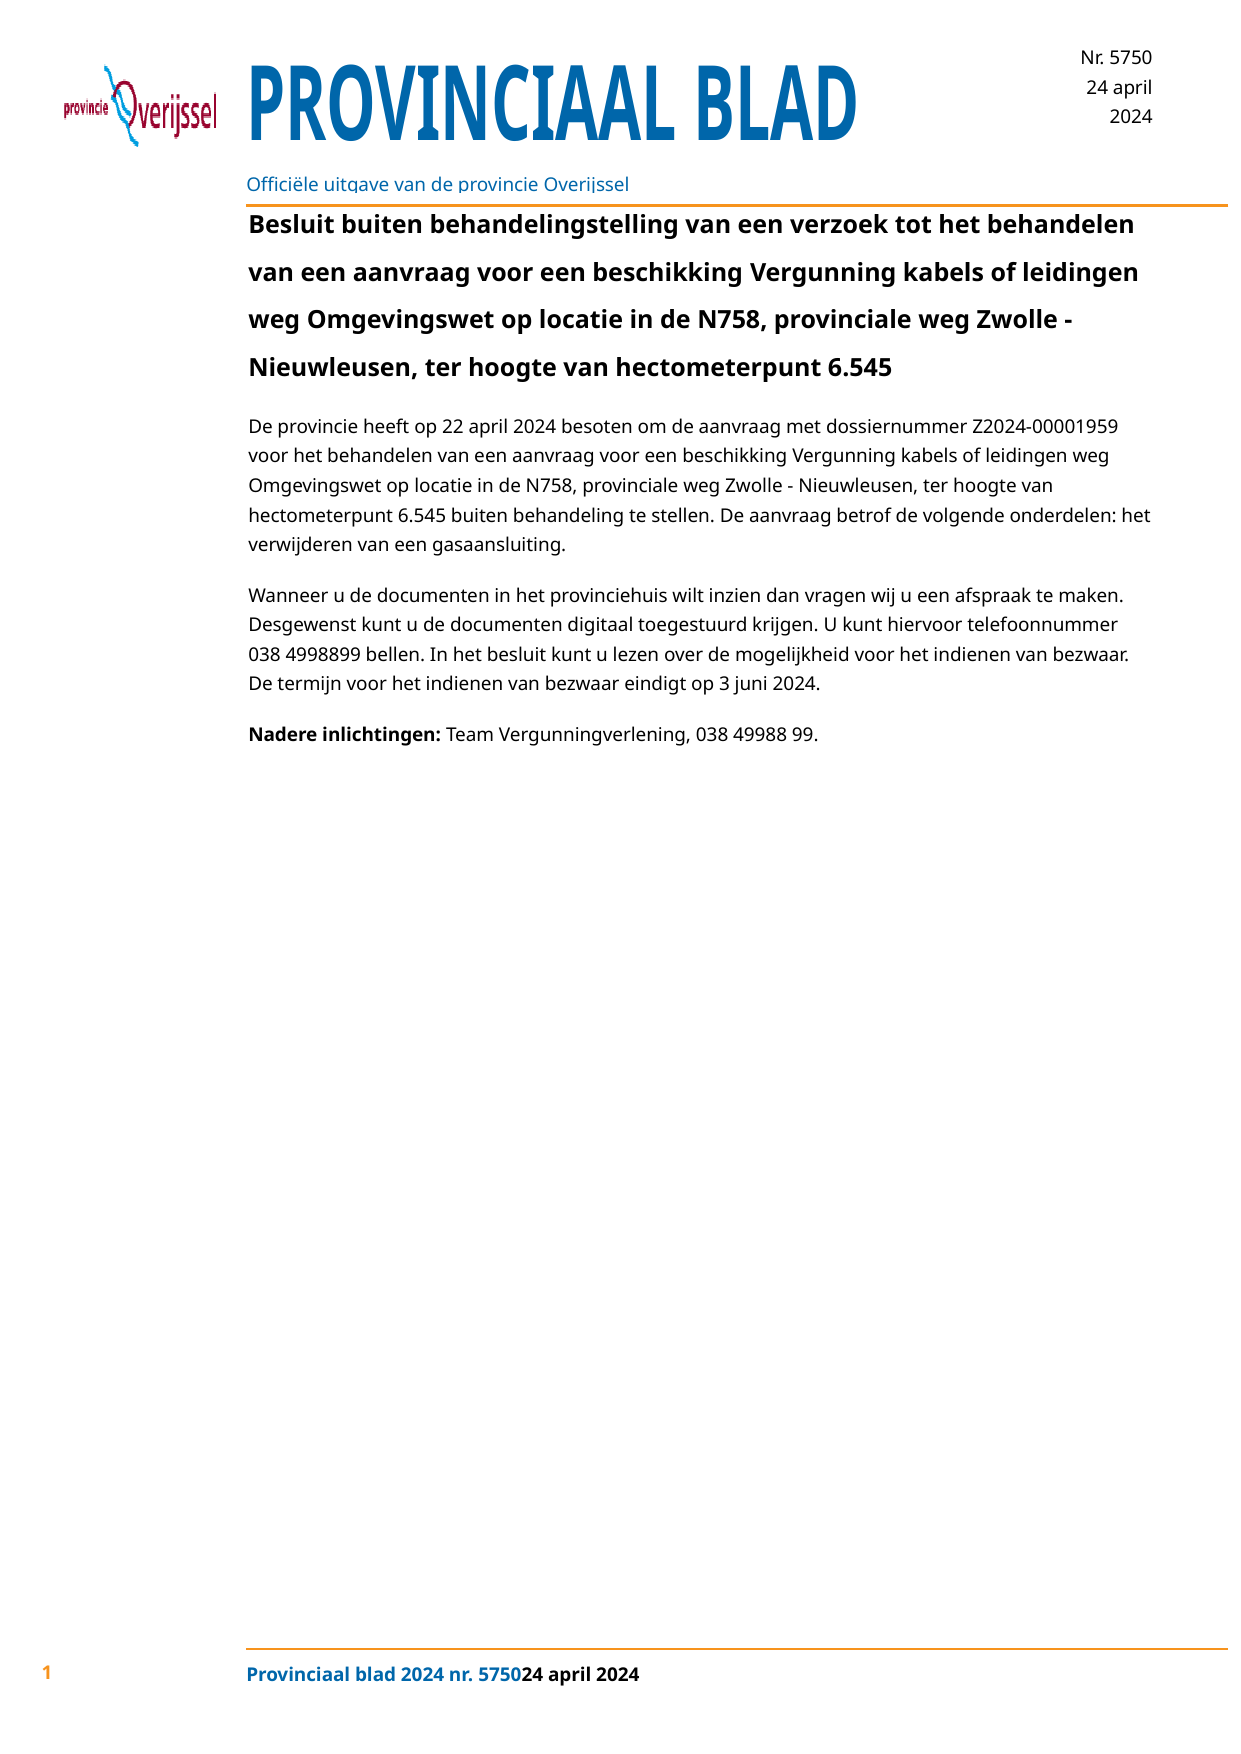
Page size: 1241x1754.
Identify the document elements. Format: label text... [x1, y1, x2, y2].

text Nadere inlichtingen: Team Vergunningverlening, 038 49988 99. [248, 721, 1152, 747]
text Wanneer u de documenten in het provinciehuis wilt inzien dan vragen wij u een afspraak te maken. Desgewenst kunt u de documenten digitaal toegestuurd krijgen. U kunt hiervoor telefoonnummer 038 4998899 bellen. In het besluit kunt u lezen over de mogelijkheid voor het indienen van bezwaar. De termijn voor het indienen van bezwaar eindigt op 3 juni 2024. [248, 582, 1152, 696]
text Besluit buiten behandelingstelling van een verzoek tot het behandelen van een aanvraag voor een beschikking Vergunning kabels of leidingen weg Omgevingswet op locatie in de N758, provinciale weg Zwolle - Nieuwleusen, ter hoogte van hectometerpunt 6.545 [248, 207, 1152, 384]
picture [41, 47, 231, 172]
text De provincie heeft op 22 april 2024 besoten om de aanvraag met dossiernummer Z2024-00001959 voor het behandelen van een aanvraag voor een beschikking Vergunning kabels of leidingen weg Omgevingswet op locatie in de N758, provinciale weg Zwolle - Nieuwleusen, ter hoogte van hectometerpunt 6.545 buiten behandeling te stellen. De aanvraag betrof de volgende onderdelen: het verwijderen van een gasaansluiting. [248, 413, 1152, 557]
